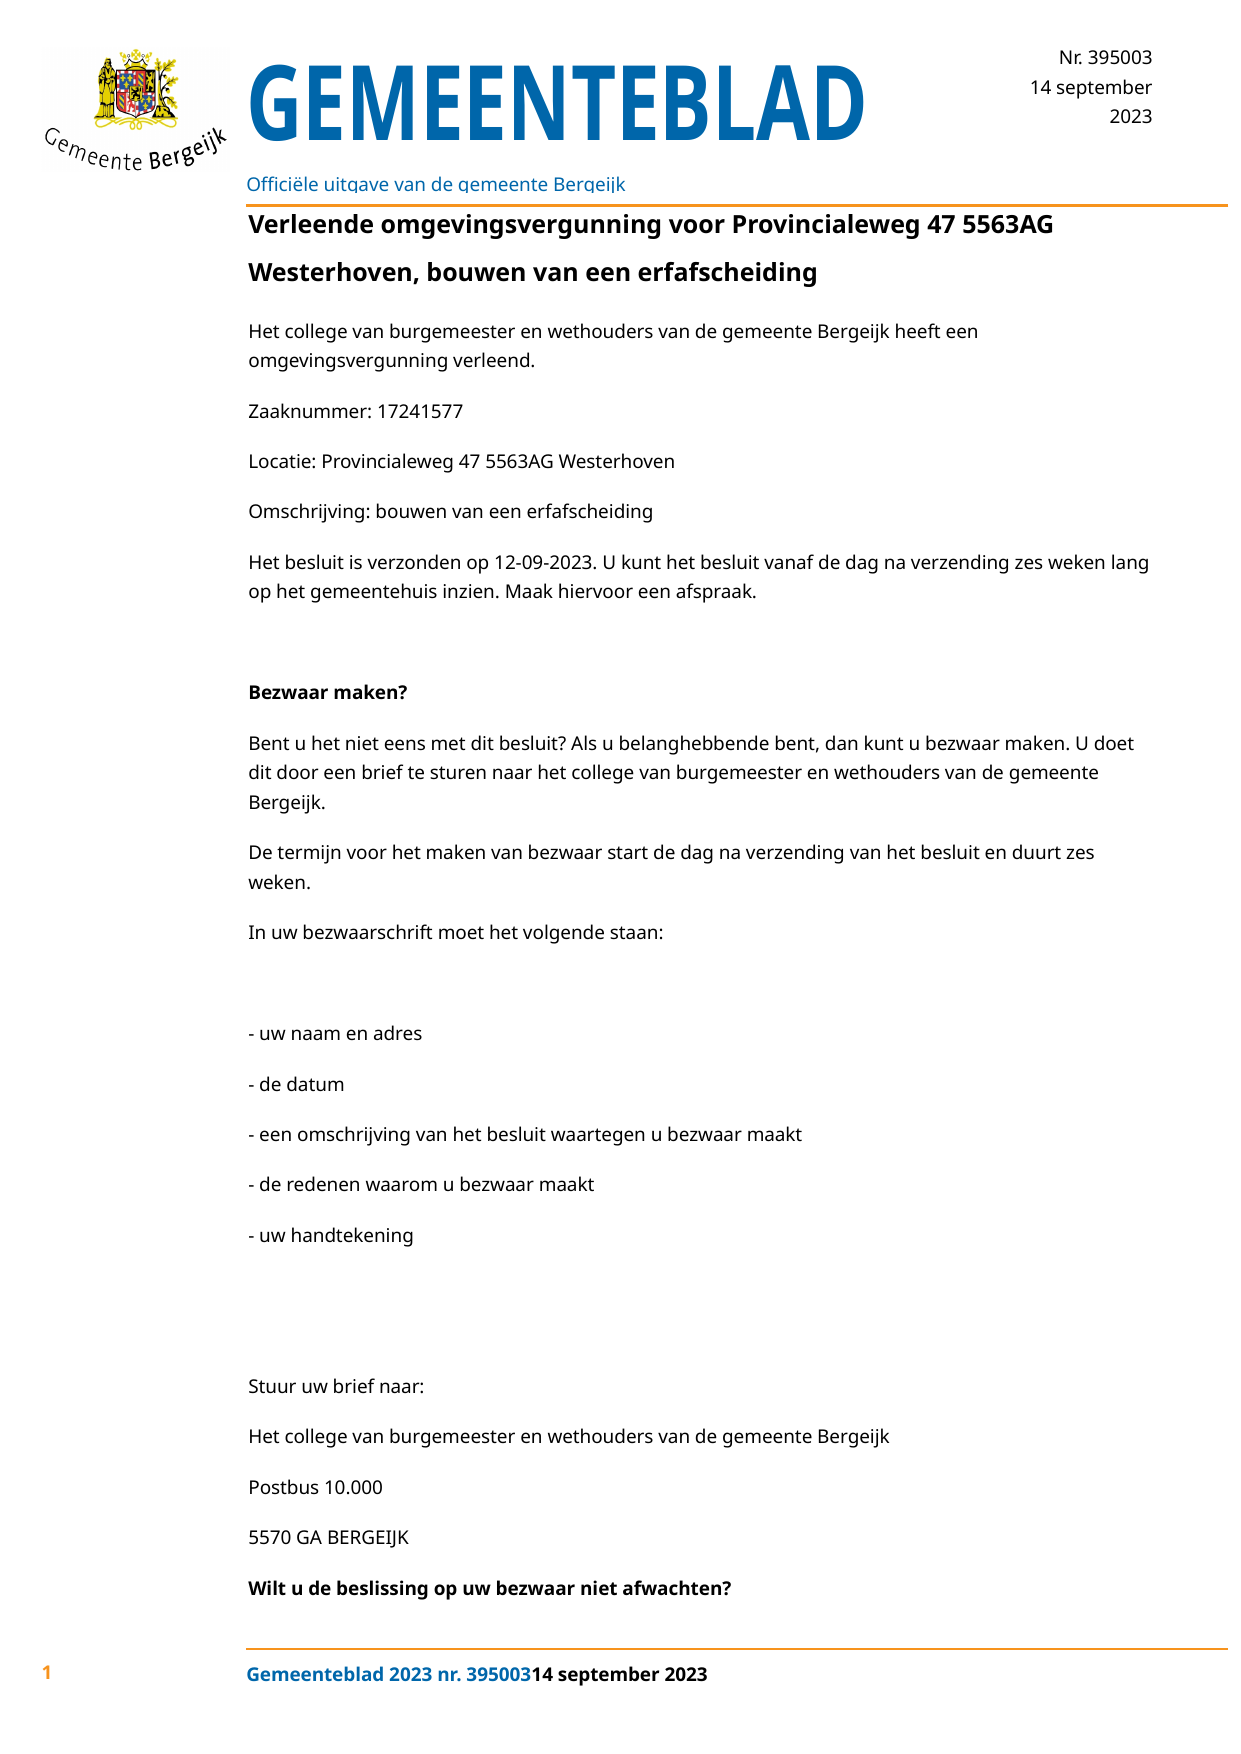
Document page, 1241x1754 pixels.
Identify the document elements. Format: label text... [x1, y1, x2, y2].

text Omschrijving: bouwen van een erfafscheiding [248, 499, 1152, 524]
picture [41, 47, 231, 172]
text Stuur uw brief naar: [248, 1373, 1152, 1399]
text - uw naam en adres [248, 1020, 1152, 1046]
text Het college van burgemeester en wethouders van de gemeente Bergeijk [248, 1424, 1152, 1449]
text Bezwaar maken? [248, 679, 1152, 705]
text - een omschrijving van het besluit waartegen u bezwaar maakt [248, 1121, 1152, 1147]
text - uw handtekening [248, 1222, 1152, 1248]
text Verleende omgevingsvergunning voor Provincialeweg 47 5563AG Westerhoven, bouwen van een erfafscheiding [248, 207, 1152, 288]
text Bent u het niet eens met dit besluit? Als u belanghebbende bent, dan kunt u bezwaar maken. U doet dit door een brief te sturen naar het college van burgemeester en wethouders van de gemeente Bergeijk. [248, 730, 1152, 815]
text Zaaknummer: 17241577 [248, 398, 1152, 424]
text Postbus 10.000 [248, 1474, 1152, 1500]
text Het college van burgemeester en wethouders van de gemeente Bergeijk heeft een omgevingsvergunning verleend. [248, 318, 1152, 373]
text Wilt u de beslissing op uw bezwaar niet afwachten? [248, 1575, 1152, 1601]
text - de redenen waarom u bezwaar maakt [248, 1172, 1152, 1197]
text 5570 GA BERGEIJK [248, 1524, 1152, 1550]
text Locatie: Provincialeweg 47 5563AG Westerhoven [248, 448, 1152, 474]
text De termijn voor het maken van bezwaar start de dag na verzending van het besluit en duurt zes weken. [248, 839, 1152, 895]
text - de datum [248, 1071, 1152, 1097]
text Het besluit is verzonden op 12-09-2023. U kunt het besluit vanaf de dag na verzending zes weken lang op het gemeentehuis inzien. Maak hiervoor een afspraak. [248, 549, 1152, 604]
text In uw bezwaarschrift moet het volgende staan: [248, 919, 1152, 945]
